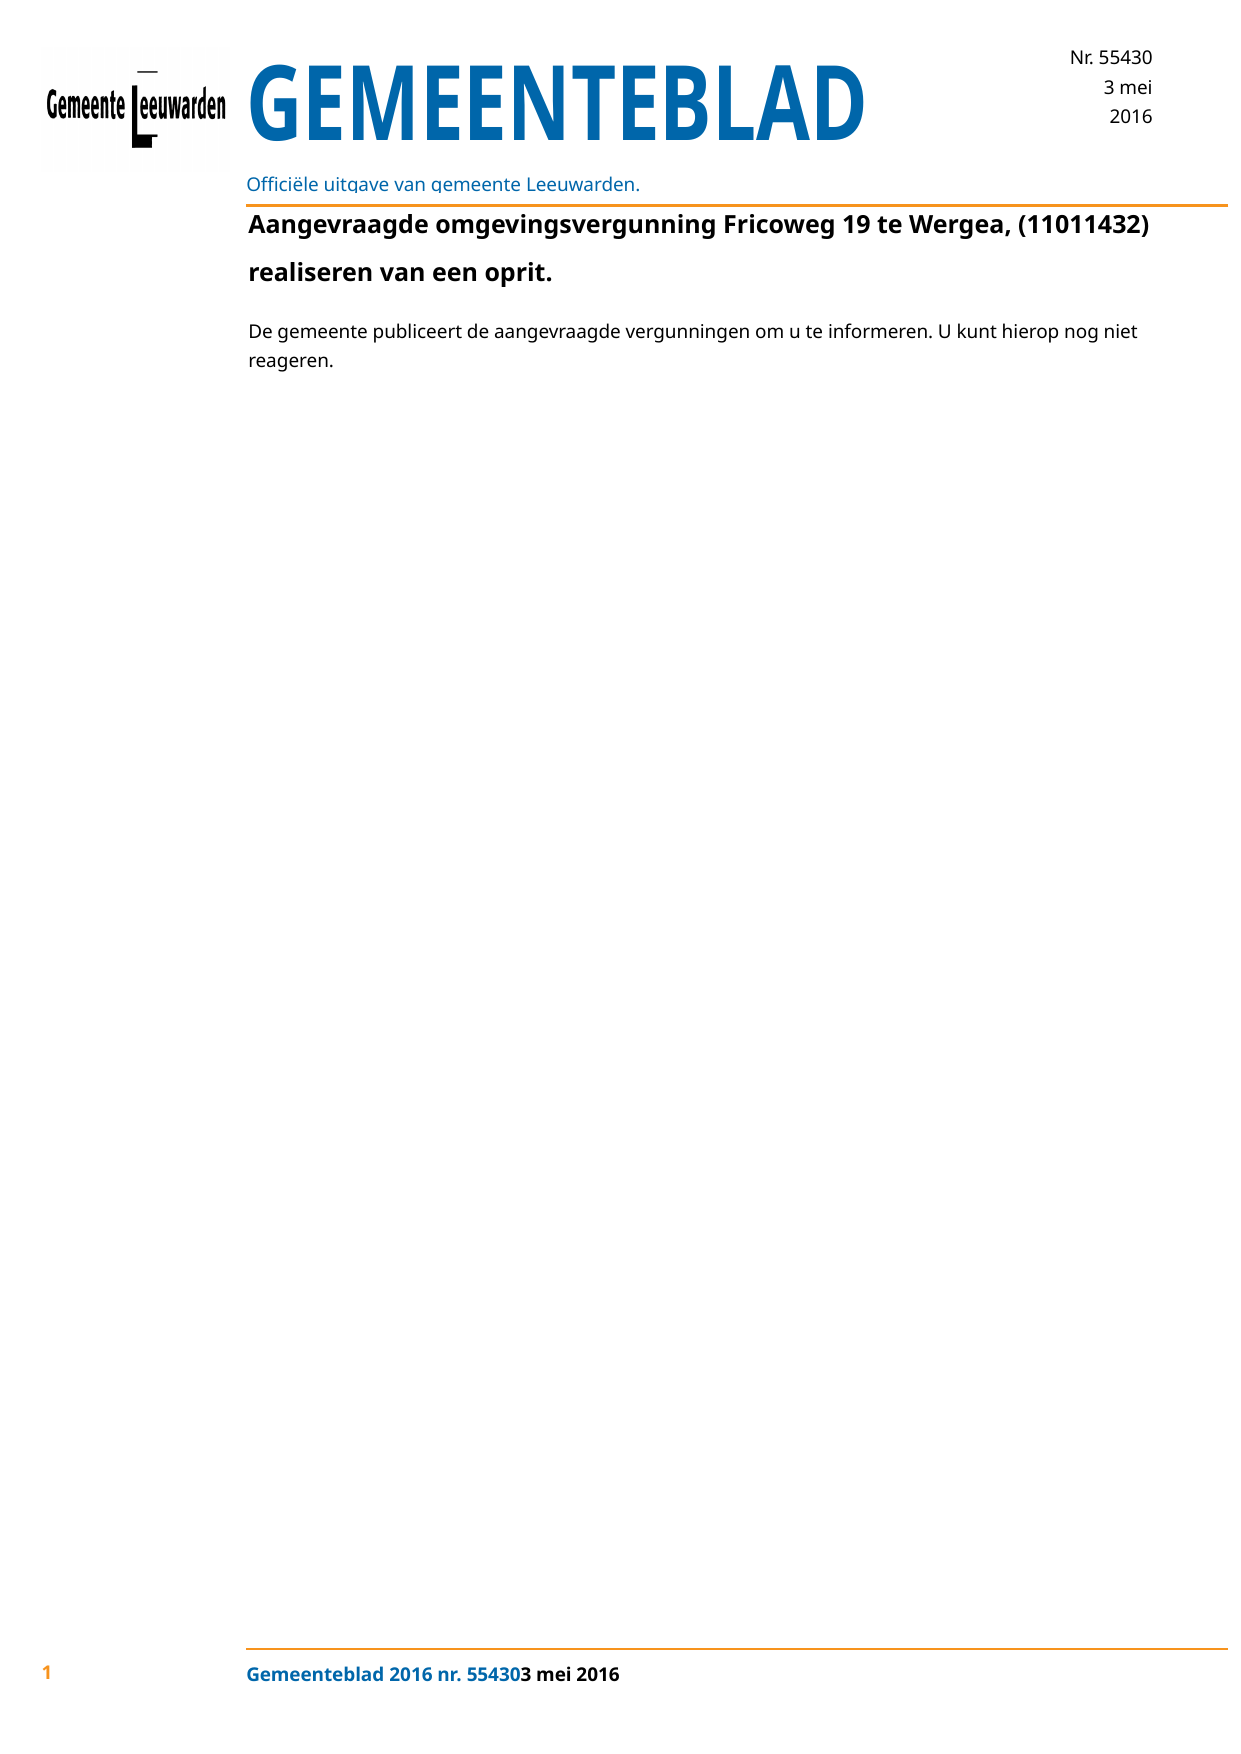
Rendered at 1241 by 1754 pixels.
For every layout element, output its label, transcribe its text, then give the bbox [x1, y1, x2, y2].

text De gemeente publiceert de aangevraagde vergunningen om u te informeren. U kunt hierop nog niet reageren. [248, 318, 1152, 373]
picture [41, 47, 231, 172]
text Aangevraagde omgevingsvergunning Fricoweg 19 te Wergea, (11011432) realiseren van een oprit. [248, 207, 1152, 288]
